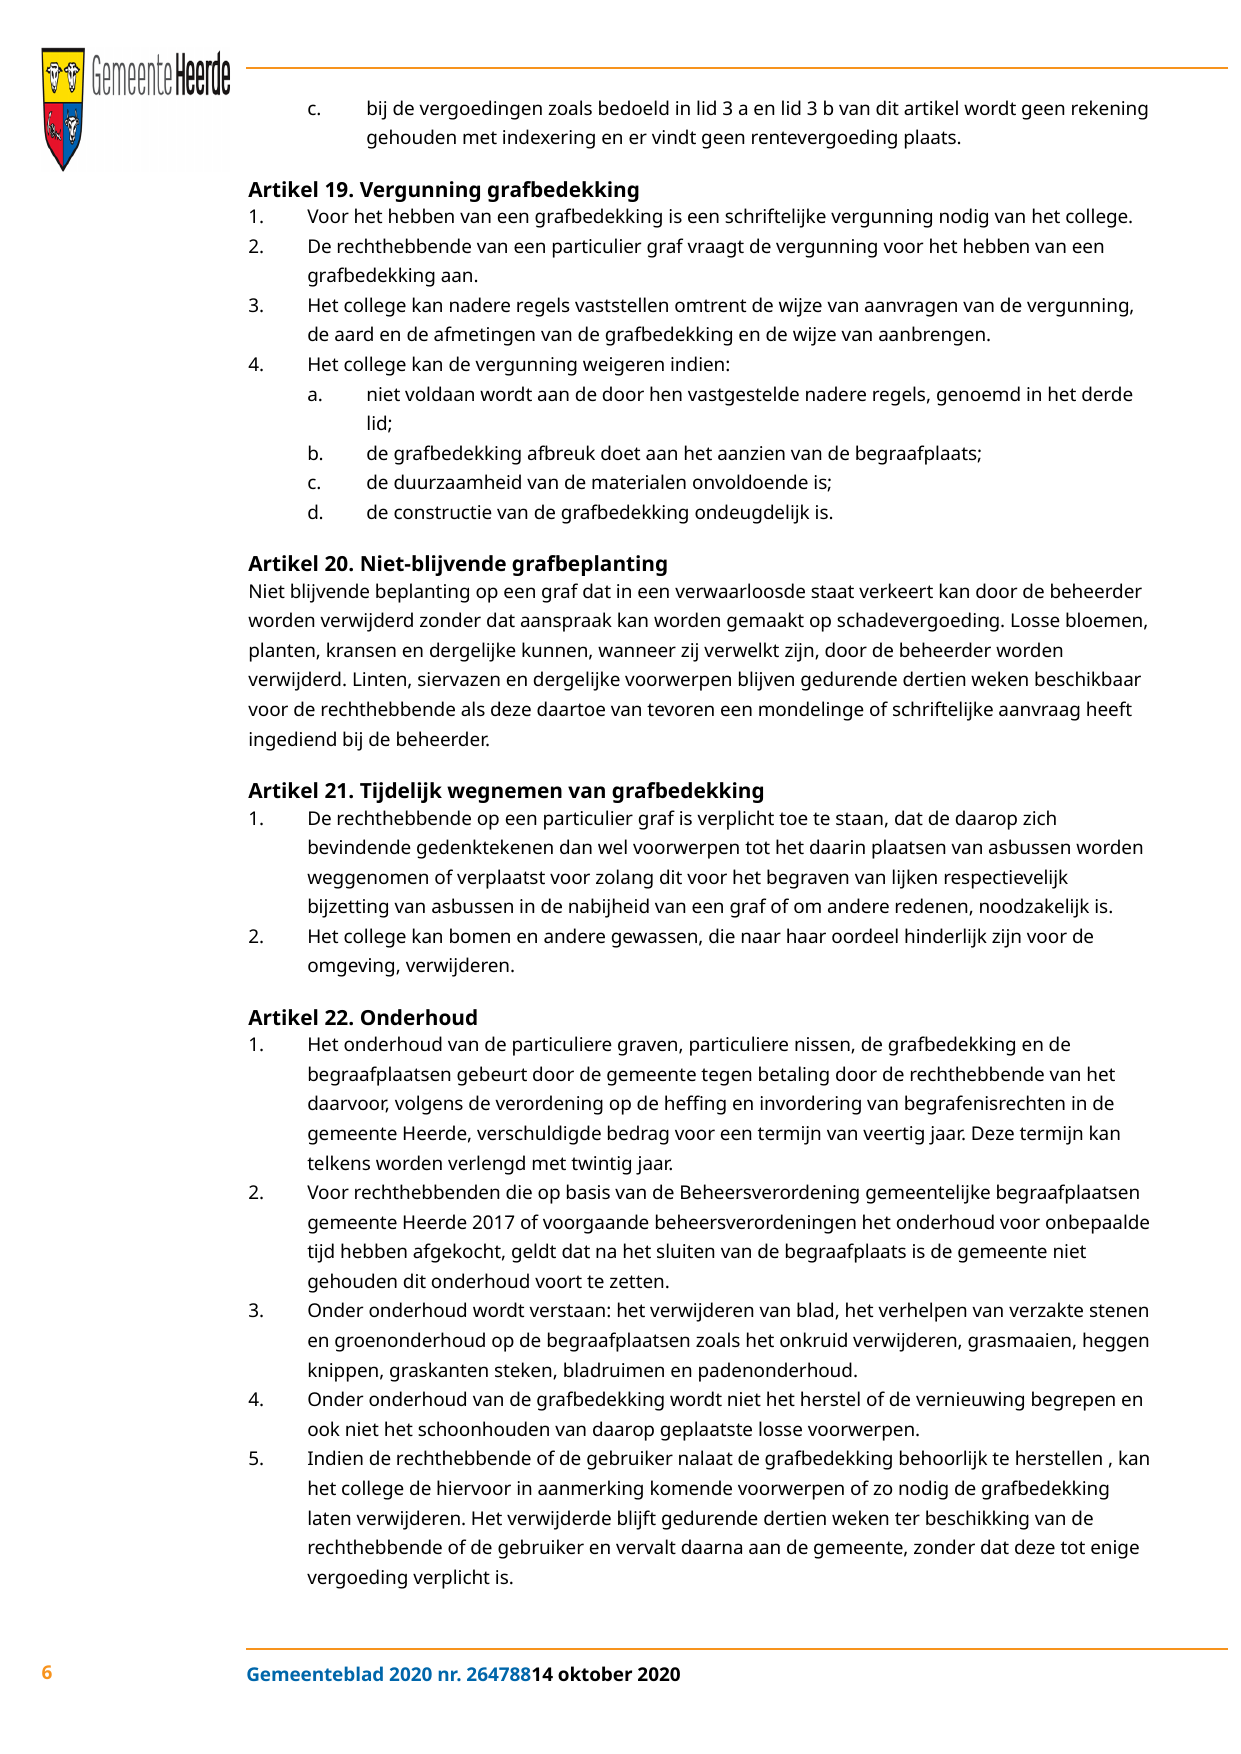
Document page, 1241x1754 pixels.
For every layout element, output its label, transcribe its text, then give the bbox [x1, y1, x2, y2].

text Niet blijvende beplanting op een graf dat in een verwaarloosde staat verkeert kan door de beheerder worden verwijderd zonder dat aanspraak kan worden gemaakt op schadevergoeding. Losse bloemen, planten, kransen en dergelijke kunnen, wanneer zij verwelkt zijn, door de beheerder worden verwijderd. Linten, siervazen en dergelijke voorwerpen blijven gedurende dertien weken beschikbaar voor de rechthebbende als deze daartoe van tevoren een mondelinge of schriftelijke aanvraag heeft ingediend bij de beheerder. [248, 578, 1152, 752]
list de constructie van de grafbedekking ondeugdelijk is. [307, 499, 1152, 525]
text Artikel 20. Niet-blijvende grafbeplanting [248, 549, 1152, 578]
list de grafbedekking afbreuk doet aan het aanzien van de begraafplaats; [307, 440, 1152, 466]
list De rechthebbende op een particulier graf is verplicht toe te staan, dat de daarop zich bevindende gedenktekenen dan wel voorwerpen tot het daarin plaatsen van asbussen worden weggenomen of verplaatst voor zolang dit voor het begraven van lijken respectievelijk bijzetting van asbussen in de nabijheid van een graf of om andere redenen, noodzakelijk is. [248, 805, 1152, 919]
text Artikel 21. Tijdelijk wegnemen van grafbedekking [248, 776, 1152, 805]
list niet voldaan wordt aan de door hen vastgestelde nadere regels, genoemd in het derde lid; [307, 381, 1152, 436]
text Artikel 19. Vergunning grafbedekking [248, 175, 1152, 203]
list Het college kan de vergunning weigeren indien: [248, 351, 1152, 377]
list Voor het hebben van een grafbedekking is een schriftelijke vergunning nodig van het college. [248, 203, 1152, 229]
list Het college kan nadere regels vaststellen omtrent de wijze van aanvragen van de vergunning, de aard en de afmetingen van de grafbedekking en de wijze van aanbrengen. [248, 292, 1152, 347]
list Het onderhoud van de particuliere graven, particuliere nissen, de grafbedekking en de begraafplaatsen gebeurt door de gemeente tegen betaling door de rechthebbende van het daarvoor, volgens de verordening op de heffing en invordering van begrafenisrechten in de gemeente Heerde, verschuldigde bedrag voor een termijn van veertig jaar. Deze termijn kan telkens worden verlengd met twintig jaar. [248, 1031, 1152, 1176]
list bij de vergoedingen zoals bedoeld in lid 3 a en lid 3 b van dit artikel wordt geen rekening gehouden met indexering en er vindt geen rentevergoeding plaats. [307, 95, 1152, 150]
list Onder onderhoud wordt verstaan: het verwijderen van blad, het verhelpen van verzakte stenen en groenonderhoud op de begraafplaatsen zoals het onkruid verwijderen, grasmaaien, heggen knippen, graskanten steken, bladruimen en padenonderhoud. [248, 1298, 1152, 1383]
list de duurzaamheid van de materialen onvoldoende is; [307, 469, 1152, 495]
list De rechthebbende van een particulier graf vraagt de vergunning voor het hebben van een grafbedekking aan. [248, 233, 1152, 288]
picture [41, 47, 231, 172]
text Artikel 22. Onderhoud [248, 1003, 1152, 1031]
list Onder onderhoud van de grafbedekking wordt niet het herstel of de vernieuwing begrepen en ook niet het schoonhouden van daarop geplaatste losse voorwerpen. [248, 1386, 1152, 1442]
list Het college kan bomen en andere gewassen, die naar haar oordeel hinderlijk zijn voor de omgeving, verwijderen. [248, 923, 1152, 978]
list Voor rechthebbenden die op basis van de Beheersverordening gemeentelijke begraafplaatsen gemeente Heerde 2017 of voorgaande beheersverordeningen het onderhoud voor onbepaalde tijd hebben afgekocht, geldt dat na het sluiten van de begraafplaats is de gemeente niet gehouden dit onderhoud voort te zetten. [248, 1179, 1152, 1294]
list Indien de rechthebbende of de gebruiker nalaat de grafbedekking behoorlijk te herstellen , kan het college de hiervoor in aanmerking komende voorwerpen of zo nodig de grafbedekking laten verwijderen. Het verwijderde blijft gedurende dertien weken ter beschikking van de rechthebbende of de gebruiker en vervalt daarna aan de gemeente, zonder dat deze tot enige vergoeding verplicht is. [248, 1446, 1152, 1590]
